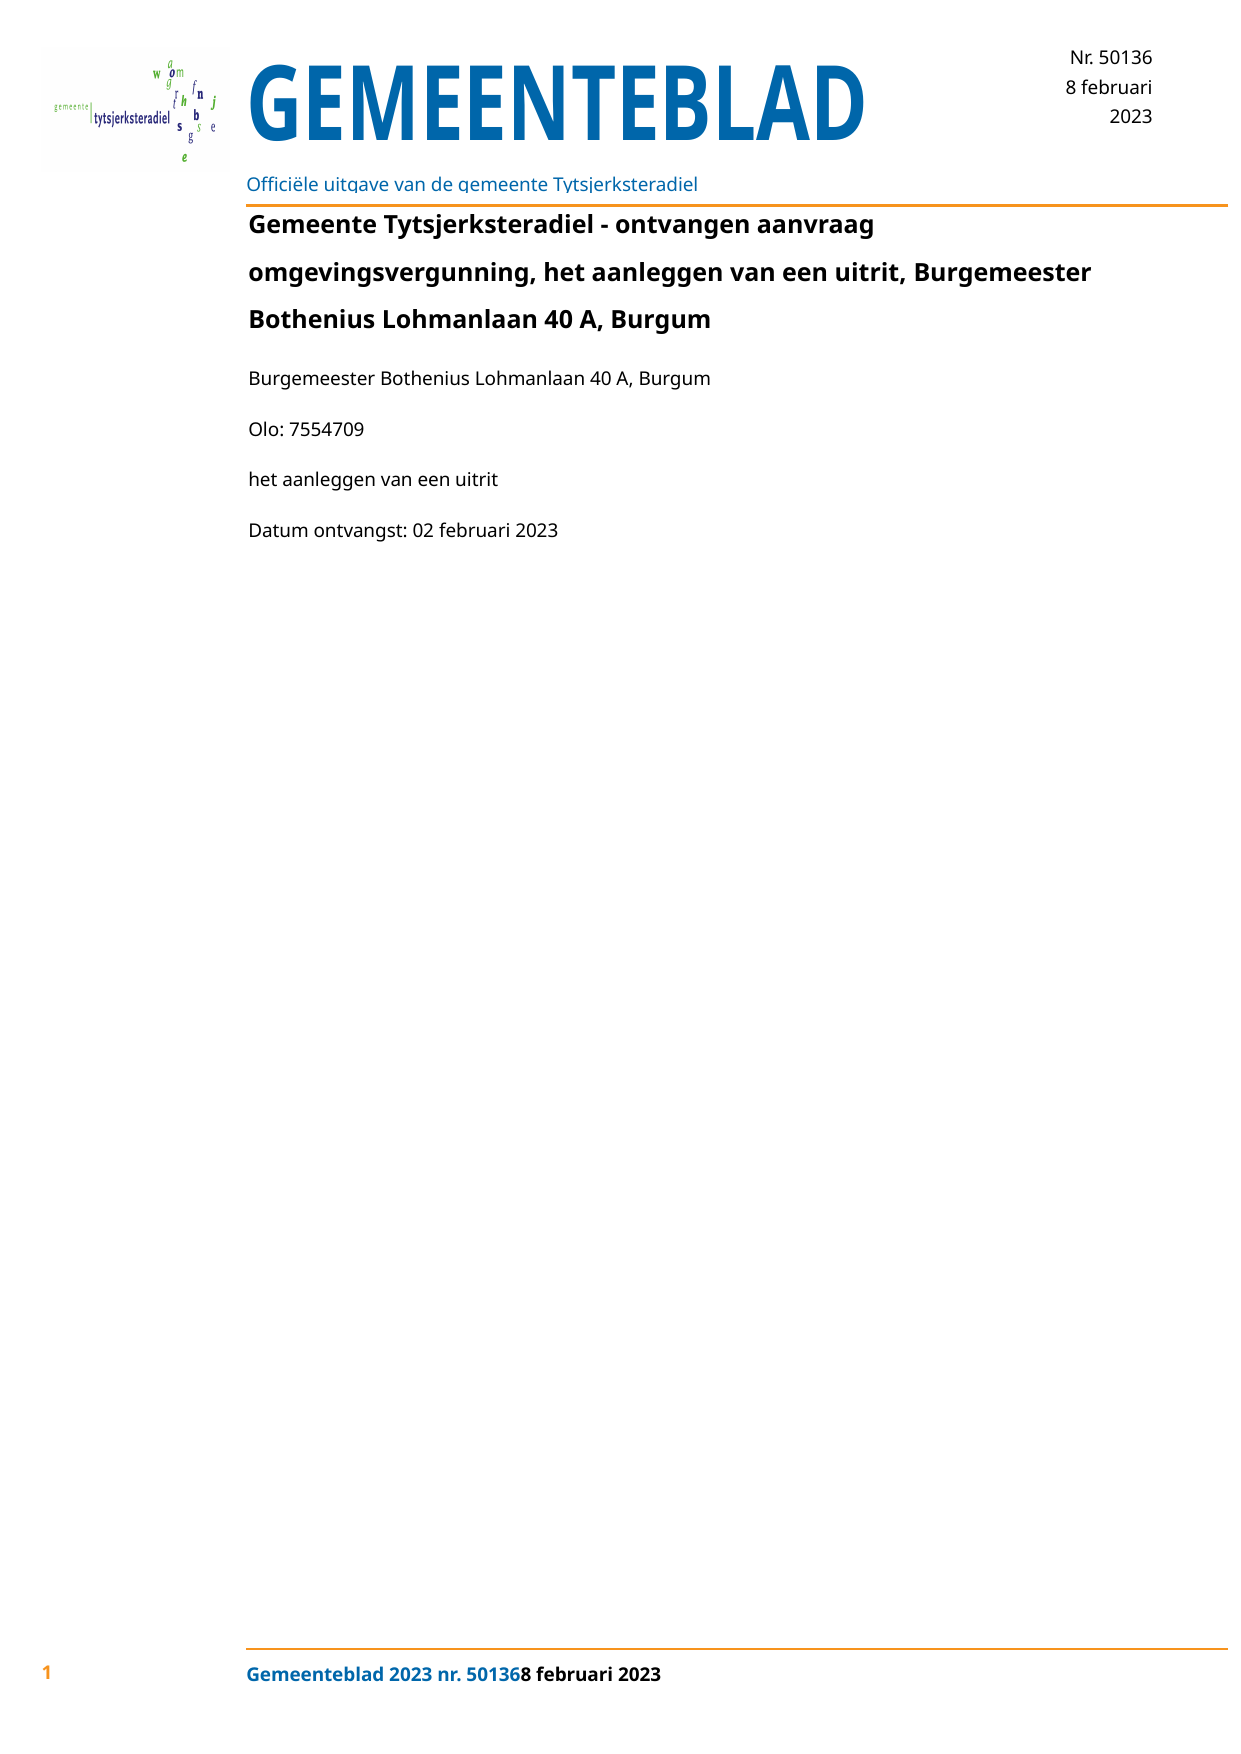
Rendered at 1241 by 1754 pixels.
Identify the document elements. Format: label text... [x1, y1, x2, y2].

text Olo: 7554709 [248, 416, 1152, 442]
text Gemeente Tytsjerksteradiel - ontvangen aanvraag omgevingsvergunning, het aanleggen van een uitrit, Burgemeester Bothenius Lohmanlaan 40 A, Burgum [248, 207, 1152, 336]
text het aanleggen van een uitrit [248, 466, 1152, 492]
picture [41, 47, 231, 172]
text Datum ontvangst: 02 februari 2023 [248, 517, 1152, 542]
text Burgemeester Bothenius Lohmanlaan 40 A, Burgum [248, 366, 1152, 391]
